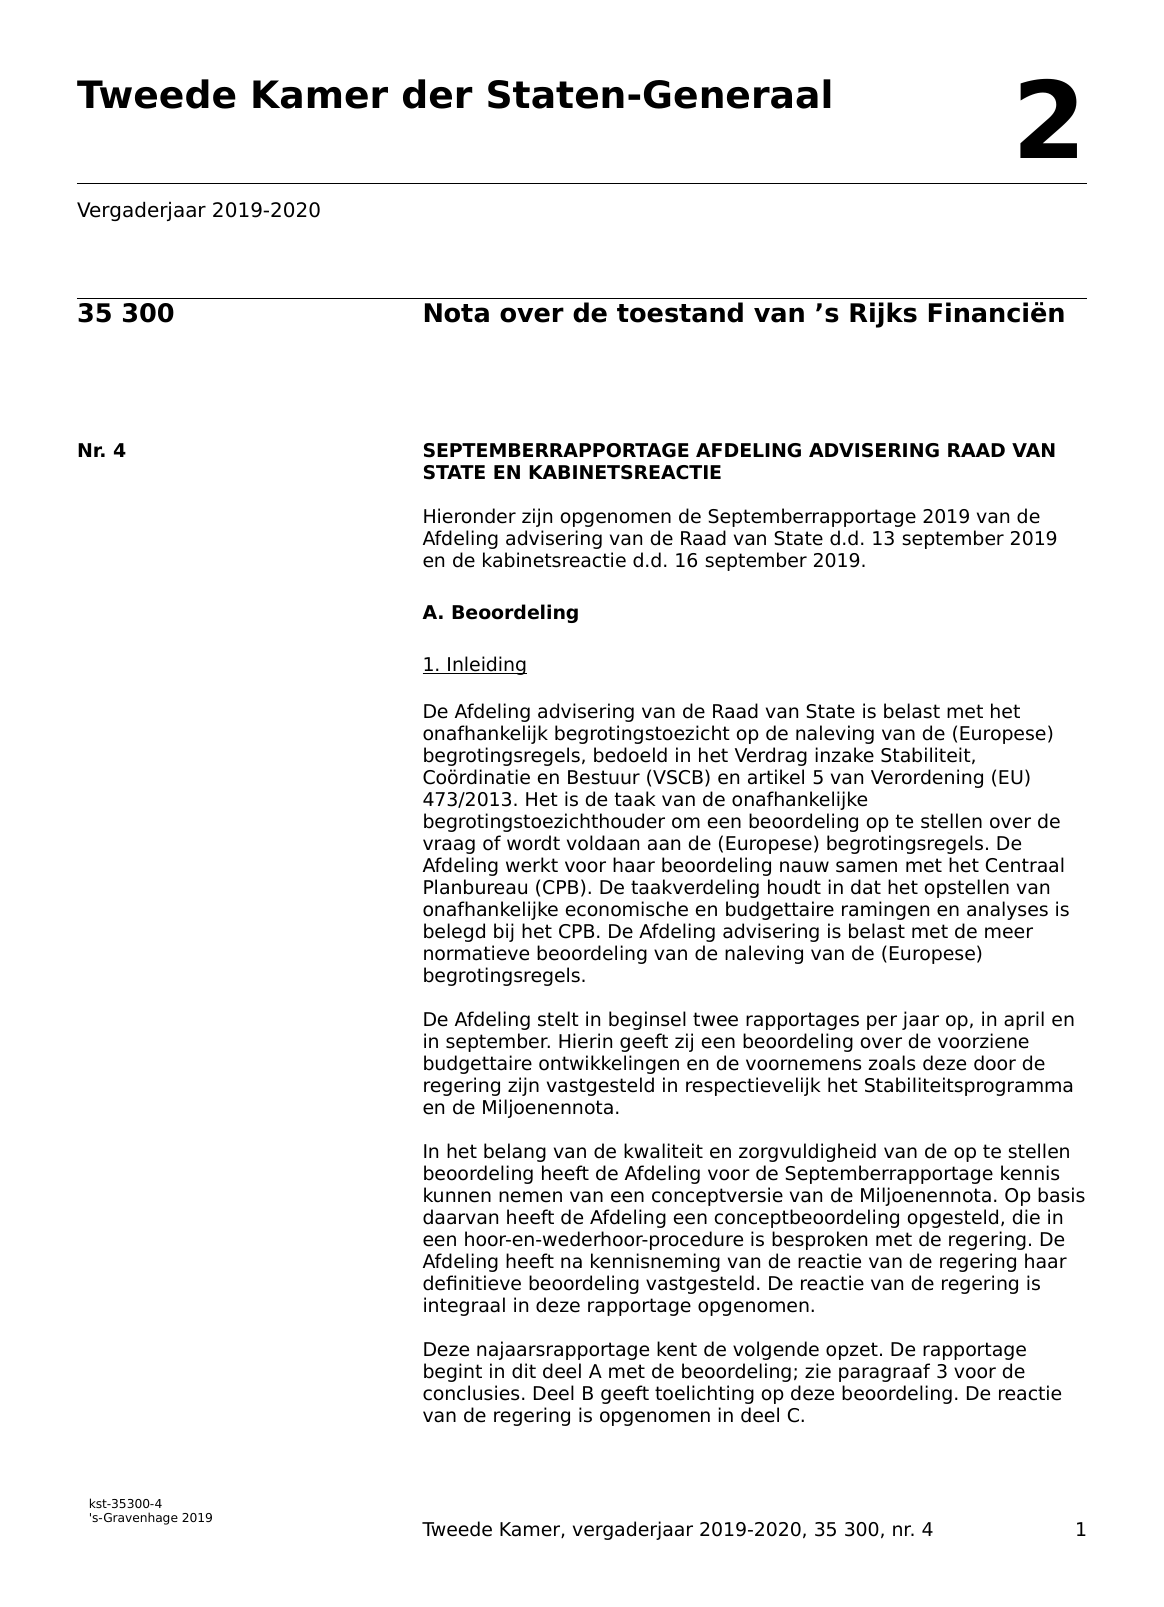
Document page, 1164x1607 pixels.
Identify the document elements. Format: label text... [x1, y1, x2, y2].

text De Afdeling stelt in beginsel twee rapportages per jaar op, in april en in september. Hierin geeft zij een beoordeling over de voorziene budgettaire ontwikkelingen en de voornemens zoals deze door de regering zijn vastgesteld in respectievelijk het Stabiliteitsprogramma en de Miljoenennota. [422, 1009, 1087, 1118]
text De Afdeling advisering van de Raad van State is belast met het onafhankelijk begrotingstoezicht op de naleving van de (Europese) begrotingsregels, bedoeld in het Verdrag inzake Stabiliteit, Coördinatie en Bestuur (VSCB) en artikel 5 van Verordening (EU) 473/2013. Het is de taak van de onafhankelijke begrotingstoezichthouder om een beoordeling op te stellen over de vraag of wordt voldaan aan de (Europese) begrotingsregels. De Afdeling werkt voor haar beoordeling nauw samen met het Centraal Planbureau (CPB). De taakverdeling houdt in dat het opstellen van onafhankelijke economische en budgettaire ramingen en analyses is belegd bij het CPB. De Afdeling advisering is belast met de meer normatieve beoordeling van de naleving van de (Europese) begrotingsregels. [422, 701, 1087, 986]
text kst-35300-4 [88, 1497, 323, 1511]
text Hieronder zijn opgenomen de Septemberrapportage 2019 van de Afdeling advisering van de Raad van State d.d. 13 september 2019 en de kabinetsreactie d.d. 16 september 2019. [422, 506, 1087, 572]
table_cell Vergaderjaar 2019-2020 [77, 184, 1087, 298]
subtitle A. Beoordeling [422, 602, 1087, 624]
subtitle 1. Inleiding [422, 654, 1087, 676]
subtitle Nr. 4 SEPTEMBERRAPPORTAGE AFDELING ADVISERING RAAD VAN STATE EN KABINETSREACTIE [77, 440, 1087, 484]
table_header 2 [886, 59, 1087, 183]
text 's-Gravenhage 2019 [88, 1511, 323, 1525]
text In het belang van de kwaliteit en zorgvuldigheid van de op te stellen beoordeling heeft de Afdeling voor de Septemberrapportage kennis kunnen nemen van een conceptversie van de Miljoenennota. Op basis daarvan heeft de Afdeling een conceptbeoordeling opgesteld, die in een hoor-en-wederhoor-procedure is besproken met de regering. De Afdeling heeft na kennisneming van de reactie van de regering haar definitieve beoordeling vastgesteld. De reactie van de regering is integraal in deze rapportage opgenomen. [422, 1141, 1087, 1317]
subtitle 35 300 Nota over de toestand van ’s Rijks Financiën [77, 299, 1087, 329]
table_header Tweede Kamer der Staten-Generaal [77, 59, 886, 183]
text Deze najaarsrapportage kent de volgende opzet. De rapportage begint in dit deel A met de beoordeling; zie paragraaf 3 voor de conclusies. Deel B geeft toelichting op deze beoordeling. De reactie van de regering is opgenomen in deel C. [422, 1339, 1087, 1427]
